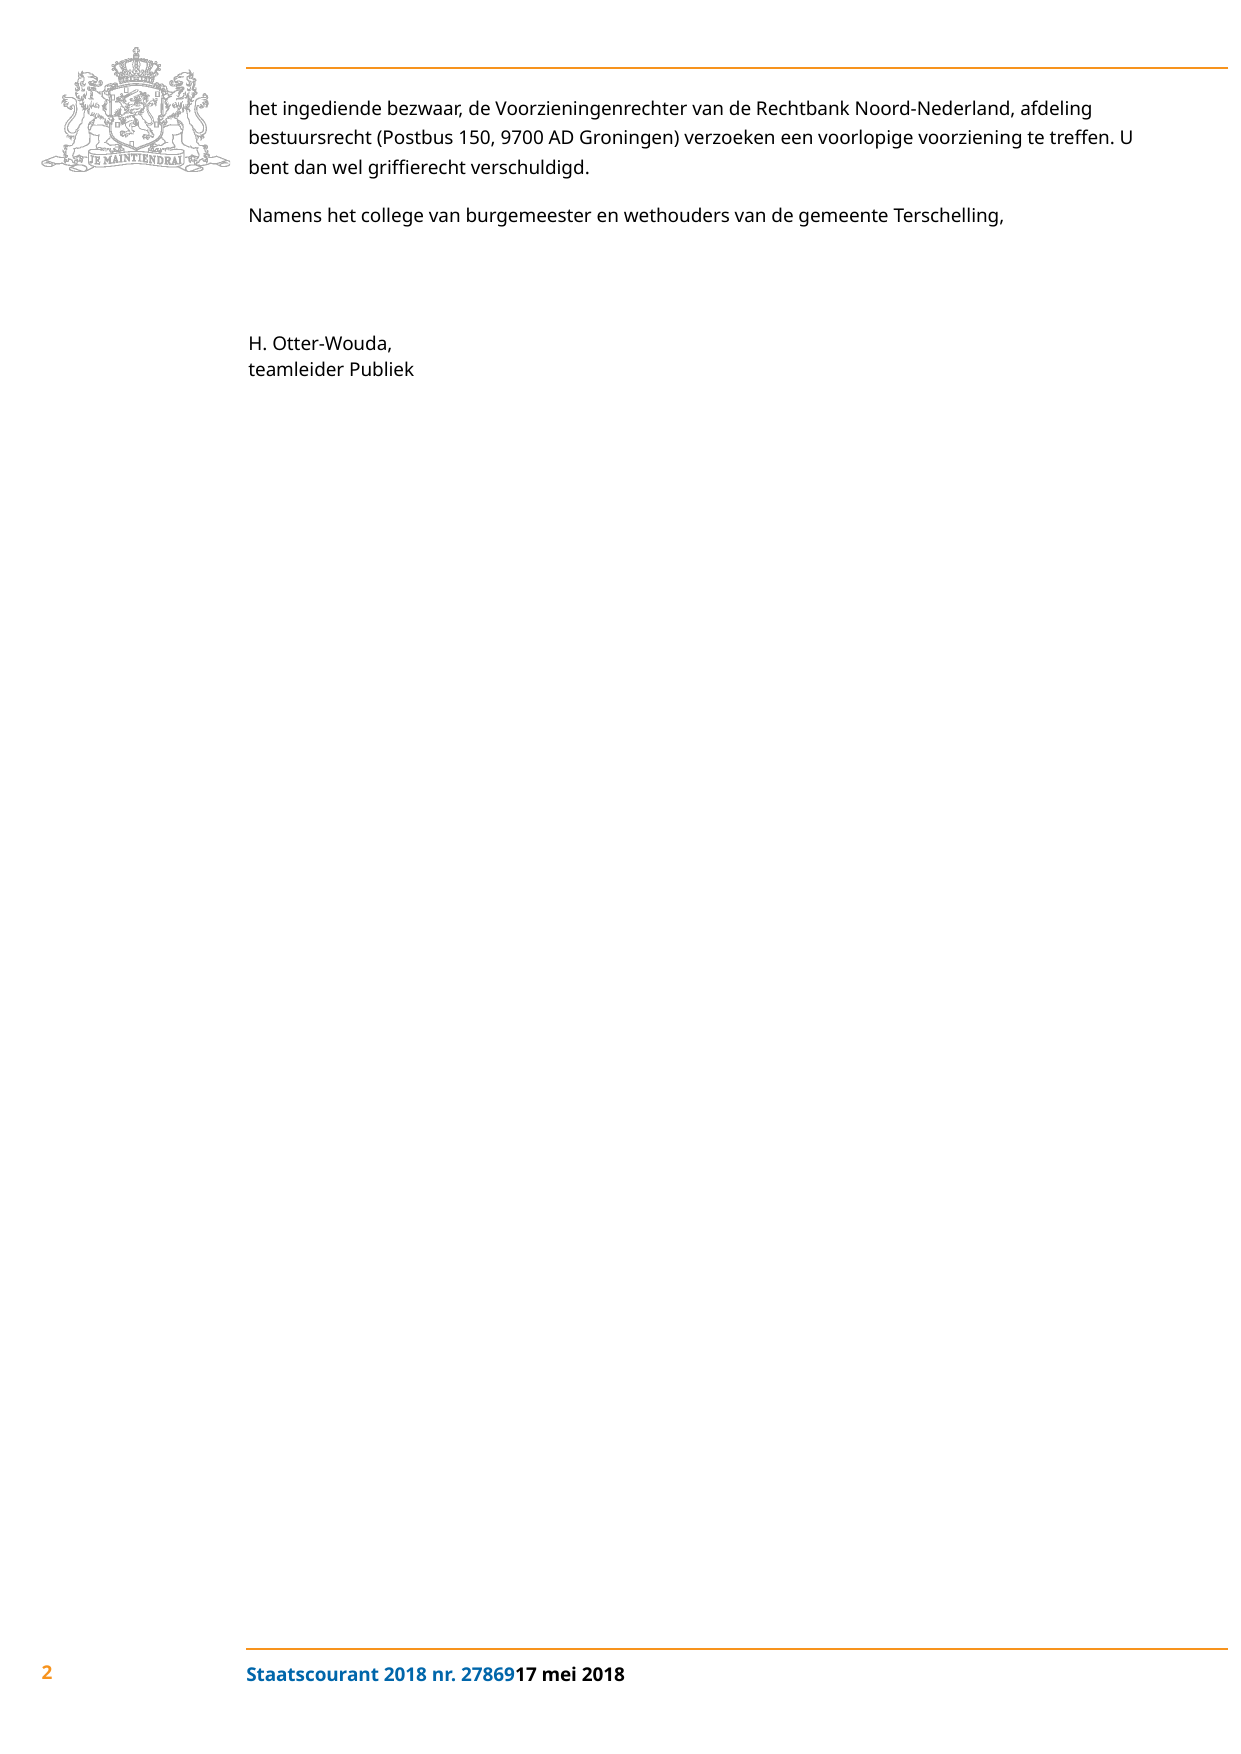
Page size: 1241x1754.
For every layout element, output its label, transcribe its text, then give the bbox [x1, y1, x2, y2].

text het ingediende bezwaar, de Voorzieningenrechter van de Rechtbank Noord-Nederland, afdeling bestuursrecht (Postbus 150, 9700 AD Groningen) verzoeken een voorlopige voorziening te treffen. U bent dan wel griffierecht verschuldigd. [248, 95, 1152, 180]
picture [41, 47, 231, 172]
text H. Otter-Wouda, [248, 330, 1152, 356]
text teamleider Publiek [248, 356, 1152, 382]
text Namens het college van burgemeester en wethouders van de gemeente Terschelling, [248, 202, 1152, 227]
